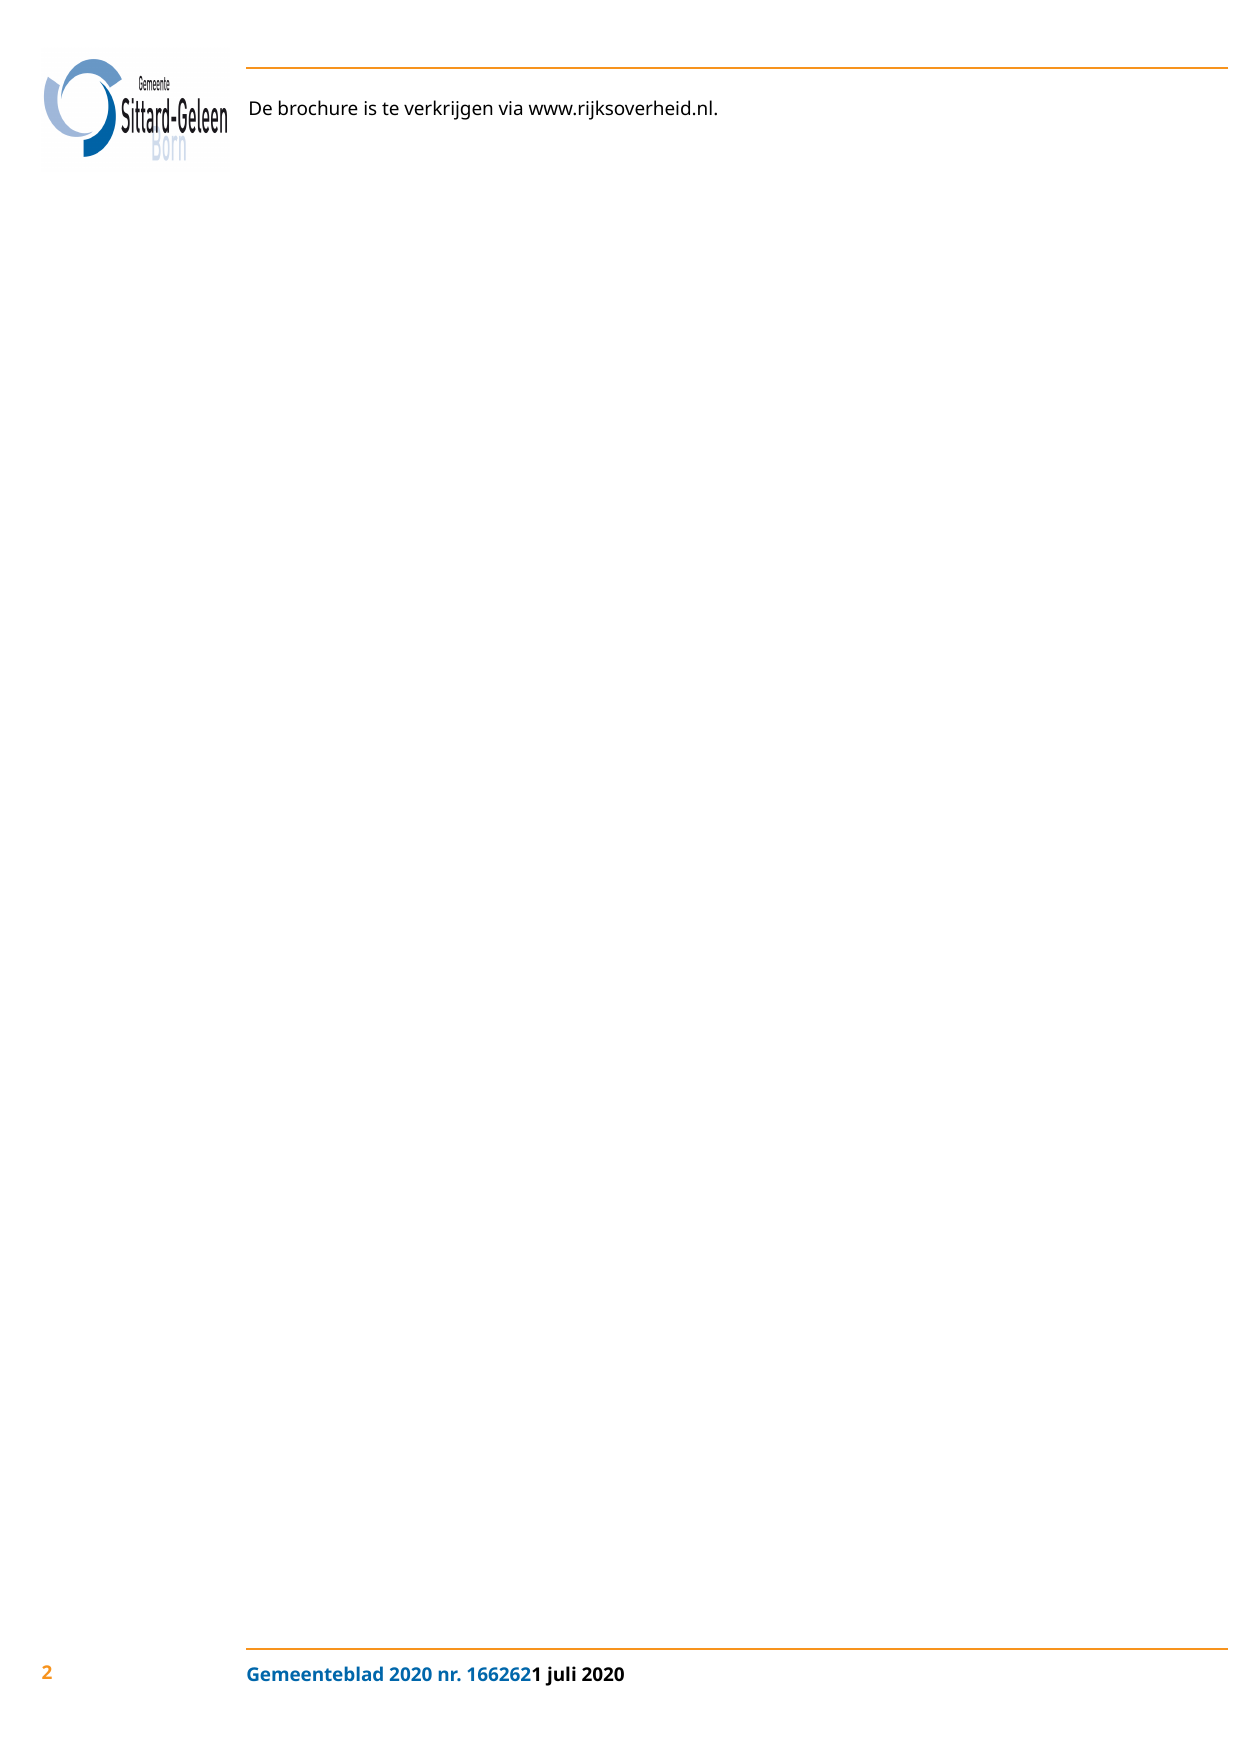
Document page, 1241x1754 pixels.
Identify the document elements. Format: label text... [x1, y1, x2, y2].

text De brochure is te verkrijgen via www.rijksoverheid.nl. [248, 95, 1152, 121]
picture [41, 47, 231, 172]
